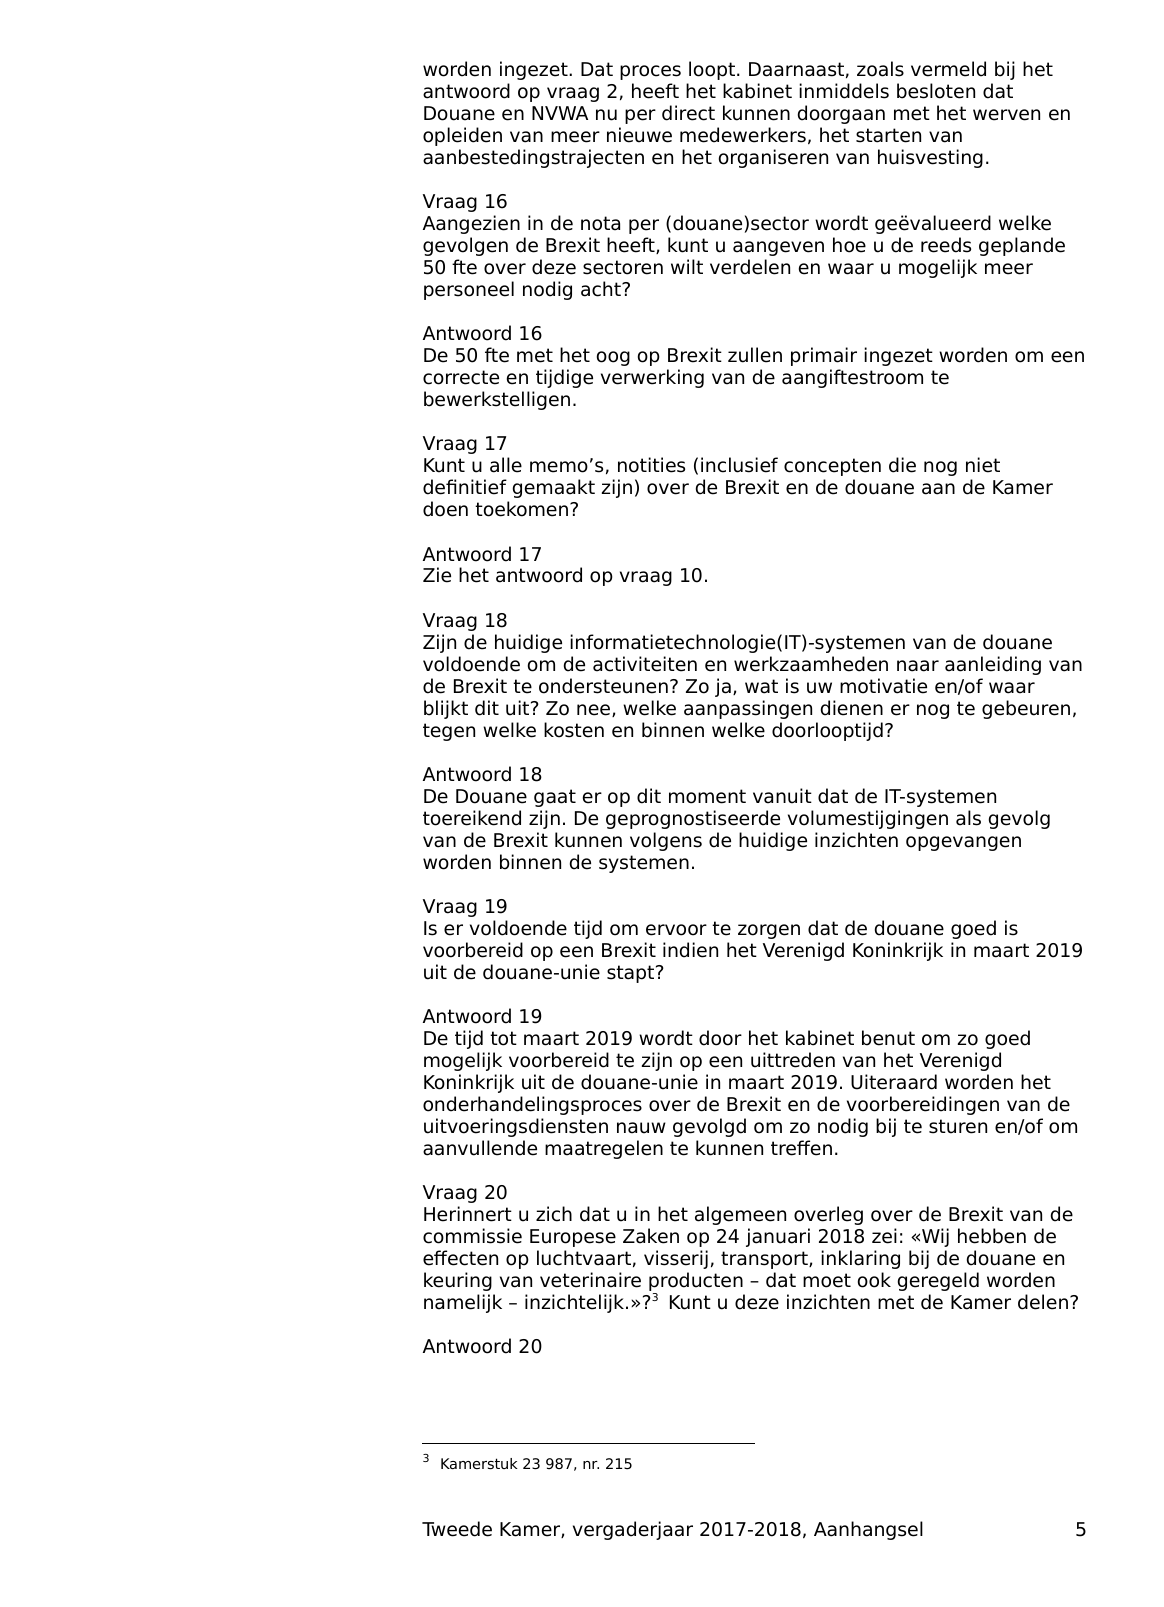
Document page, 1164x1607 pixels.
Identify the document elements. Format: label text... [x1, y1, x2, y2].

text Vraag 19 [422, 896, 1087, 918]
text Vraag 20 [422, 1182, 1087, 1204]
text Zie het antwoord op vraag 10. [422, 565, 1087, 587]
text Antwoord 18 [422, 764, 1087, 786]
text Vraag 17 [422, 433, 1087, 455]
text Antwoord 16 [422, 323, 1087, 345]
text Antwoord 20 [422, 1336, 1087, 1358]
text Antwoord 19 [422, 1006, 1087, 1028]
text Antwoord 17 [422, 543, 1087, 565]
text Kamerstuk 23 987, nr. 215 [422, 1452, 1087, 1474]
text Is er voldoende tijd om ervoor te zorgen dat de douane goed is voorbereid op een Brexit indien het Verenigd Koninkrijk in maart 2019 uit de douane-unie stapt? [422, 918, 1087, 984]
text De tijd tot maart 2019 wordt door het kabinet benut om zo goed mogelijk voorbereid te zijn op een uittreden van het Verenigd Koninkrijk uit de douane-unie in maart 2019. Uiteraard worden het onderhandelingsproces over de Brexit en de voorbereidingen van de uitvoeringsdiensten nauw gevolgd om zo nodig bij te sturen en/of om aanvullende maatregelen te kunnen treffen. [422, 1028, 1087, 1160]
text Aangezien in de nota per (douane)sector wordt geëvalueerd welke gevolgen de Brexit heeft, kunt u aangeven hoe u de reeds geplande 50 fte over deze sectoren wilt verdelen en waar u mogelijk meer personeel nodig acht? [422, 213, 1087, 301]
text De Douane gaat er op dit moment vanuit dat de IT-systemen toereikend zijn. De geprognostiseerde volumestijgingen als gevolg van de Brexit kunnen volgens de huidige inzichten opgevangen worden binnen de systemen. [422, 786, 1087, 873]
text Vraag 18 [422, 609, 1087, 632]
text De 50 fte met het oog op Brexit zullen primair ingezet worden om een correcte en tijdige verwerking van de aangiftestroom te bewerkstelligen. [422, 345, 1087, 411]
text Kunt u alle memo’s, notities (inclusief concepten die nog niet definitief gemaakt zijn) over de Brexit en de douane aan de Kamer doen toekomen? [422, 455, 1087, 521]
text Vraag 16 [422, 191, 1087, 213]
text Herinnert u zich dat u in het algemeen overleg over de Brexit van de commissie Europese Zaken op 24 januari 2018 zei: «Wij hebben de effecten op luchtvaart, visserij, transport, inklaring bij de douane en keuring van veterinaire producten – dat moet ook geregeld worden namelijk – inzichtelijk.»? Kunt u deze inzichten met de Kamer delen? [422, 1204, 1087, 1314]
text worden ingezet. Dat proces loopt. Daarnaast, zoals vermeld bij het antwoord op vraag 2, heeft het kabinet inmiddels besloten dat Douane en NVWA nu per direct kunnen doorgaan met het werven en opleiden van meer nieuwe medewerkers, het starten van aanbestedingstrajecten en het organiseren van huisvesting. [422, 59, 1087, 169]
text Zijn de huidige informatietechnologie(IT)-systemen van de douane voldoende om de activiteiten en werkzaamheden naar aanleiding van de Brexit te ondersteunen? Zo ja, wat is uw motivatie en/of waar blijkt dit uit? Zo nee, welke aanpassingen dienen er nog te gebeuren, tegen welke kosten en binnen welke doorlooptijd? [422, 632, 1087, 741]
